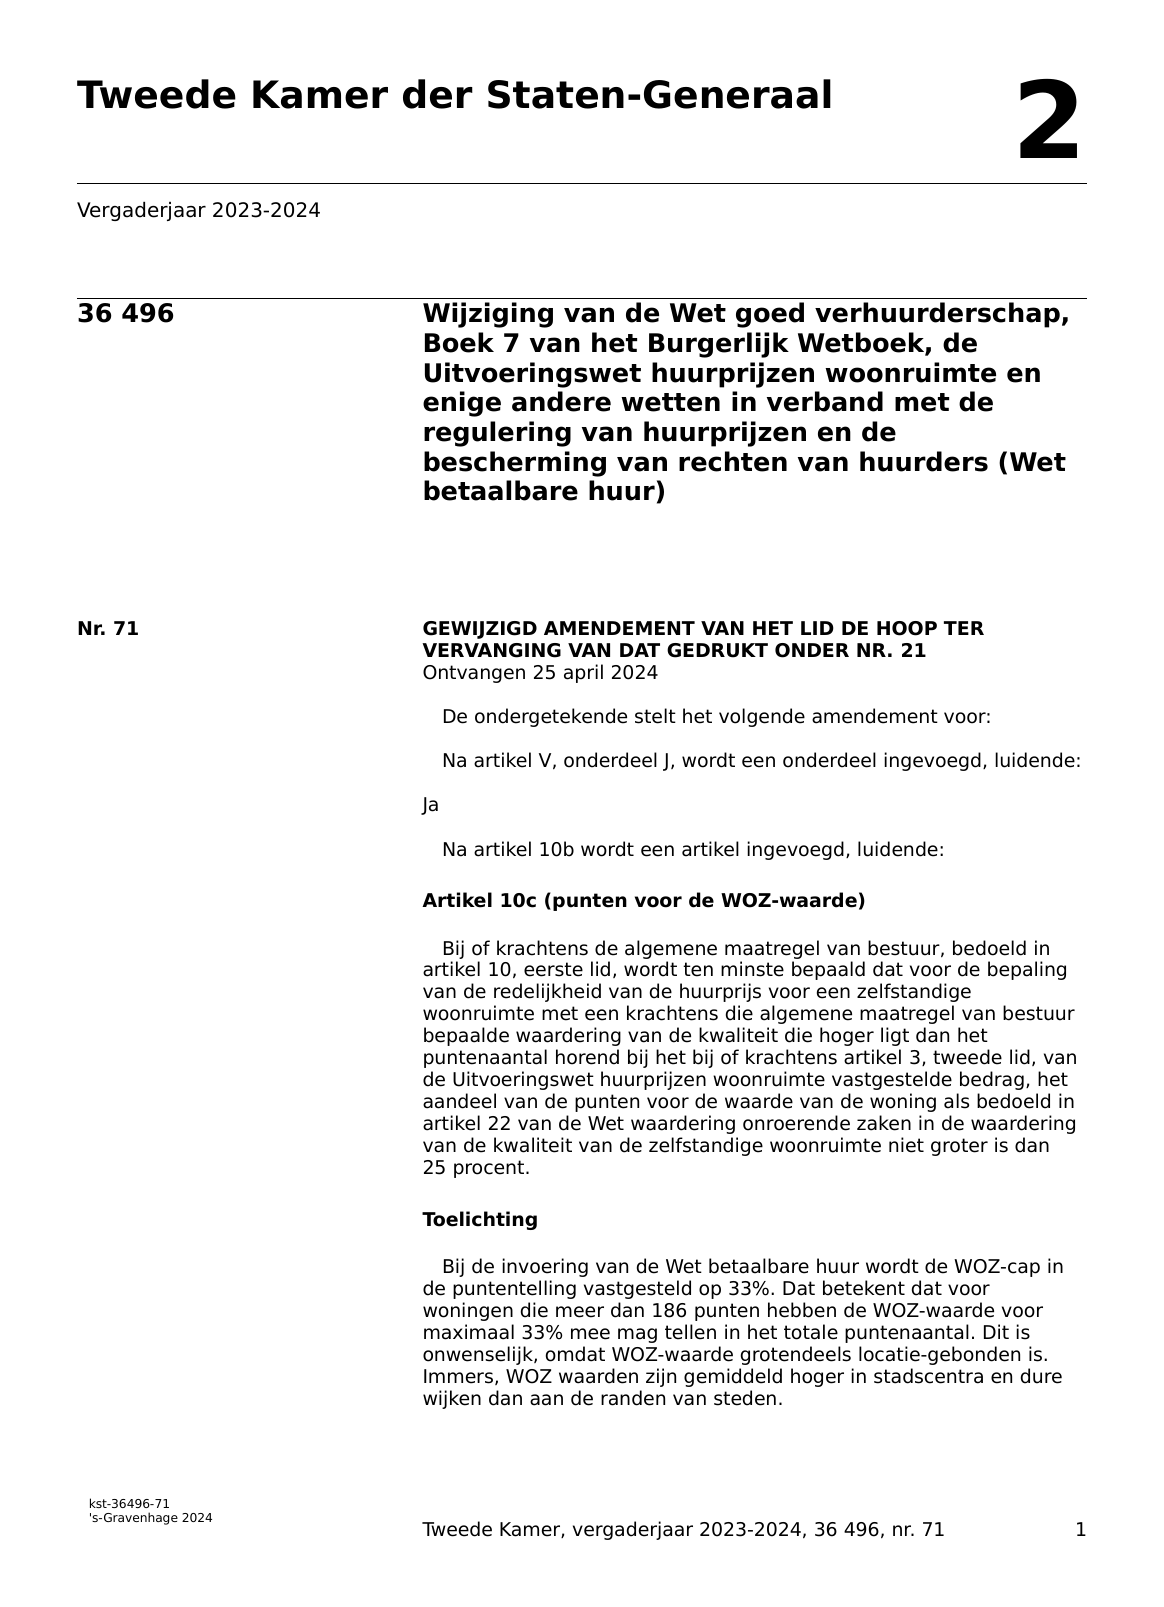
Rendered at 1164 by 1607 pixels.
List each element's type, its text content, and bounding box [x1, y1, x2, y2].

text kst-36496-71 [88, 1497, 323, 1511]
table_header 2 [886, 59, 1087, 183]
text Bij of krachtens de algemene maatregel van bestuur, bedoeld in artikel 10, eerste lid, wordt ten minste bepaald dat voor de bepaling van de redelijkheid van de huurprijs voor een zelfstandige woonruimte met een krachtens die algemene maatregel van bestuur bepaalde waardering van de kwaliteit die hoger ligt dan het puntenaantal horend bij het bij of krachtens artikel 3, tweede lid, van de Uitvoeringswet huurprijzen woonruimte vastgestelde bedrag, het aandeel van de punten voor de waarde van de woning als bedoeld in artikel 22 van de Wet waardering onroerende zaken in de waardering van de kwaliteit van de zelfstandige woonruimte niet groter is dan 25 procent. [422, 937, 1087, 1179]
text De ondergetekende stelt het volgende amendement voor: [422, 706, 1087, 728]
subtitle Toelichting [422, 1209, 1087, 1231]
text Na artikel 10b wordt een artikel ingevoegd, luidende: [422, 838, 1087, 860]
subtitle Artikel 10c (punten voor de WOZ-waarde) [422, 890, 1087, 912]
subtitle 36 496 Wijziging van de Wet goed verhuurderschap, Boek 7 van het Burgerlijk Wetboek, de Uitvoeringswet huurprijzen woonruimte en enige andere wetten in verband met de regulering van huurprijzen en de bescherming van rechten van huurders (Wet betaalbare huur) [77, 299, 1087, 507]
text Ontvangen 25 april 2024 [422, 662, 1087, 684]
text 's-Gravenhage 2024 [88, 1511, 323, 1525]
subtitle Nr. 71 GEWIJZIGD AMENDEMENT VAN HET LID DE HOOP TER VERVANGING VAN DAT GEDRUKT ONDER NR. 21 [77, 618, 1087, 662]
text Bij de invoering van de Wet betaalbare huur wordt de WOZ-cap in de puntentelling vastgesteld op 33%. Dat betekent dat voor woningen die meer dan 186 punten hebben de WOZ-waarde voor maximaal 33% mee mag tellen in het totale puntenaantal. Dit is onwenselijk, omdat WOZ-waarde grotendeels locatie-gebonden is. Immers, WOZ waarden zijn gemiddeld hoger in stadscentra en dure wijken dan aan de randen van steden. [422, 1256, 1087, 1410]
text Ja [422, 794, 1087, 816]
table_header Tweede Kamer der Staten-Generaal [77, 59, 886, 183]
text Na artikel V, onderdeel J, wordt een onderdeel ingevoegd, luidende: [422, 750, 1087, 772]
table_cell Vergaderjaar 2023-2024 [77, 184, 1087, 298]
